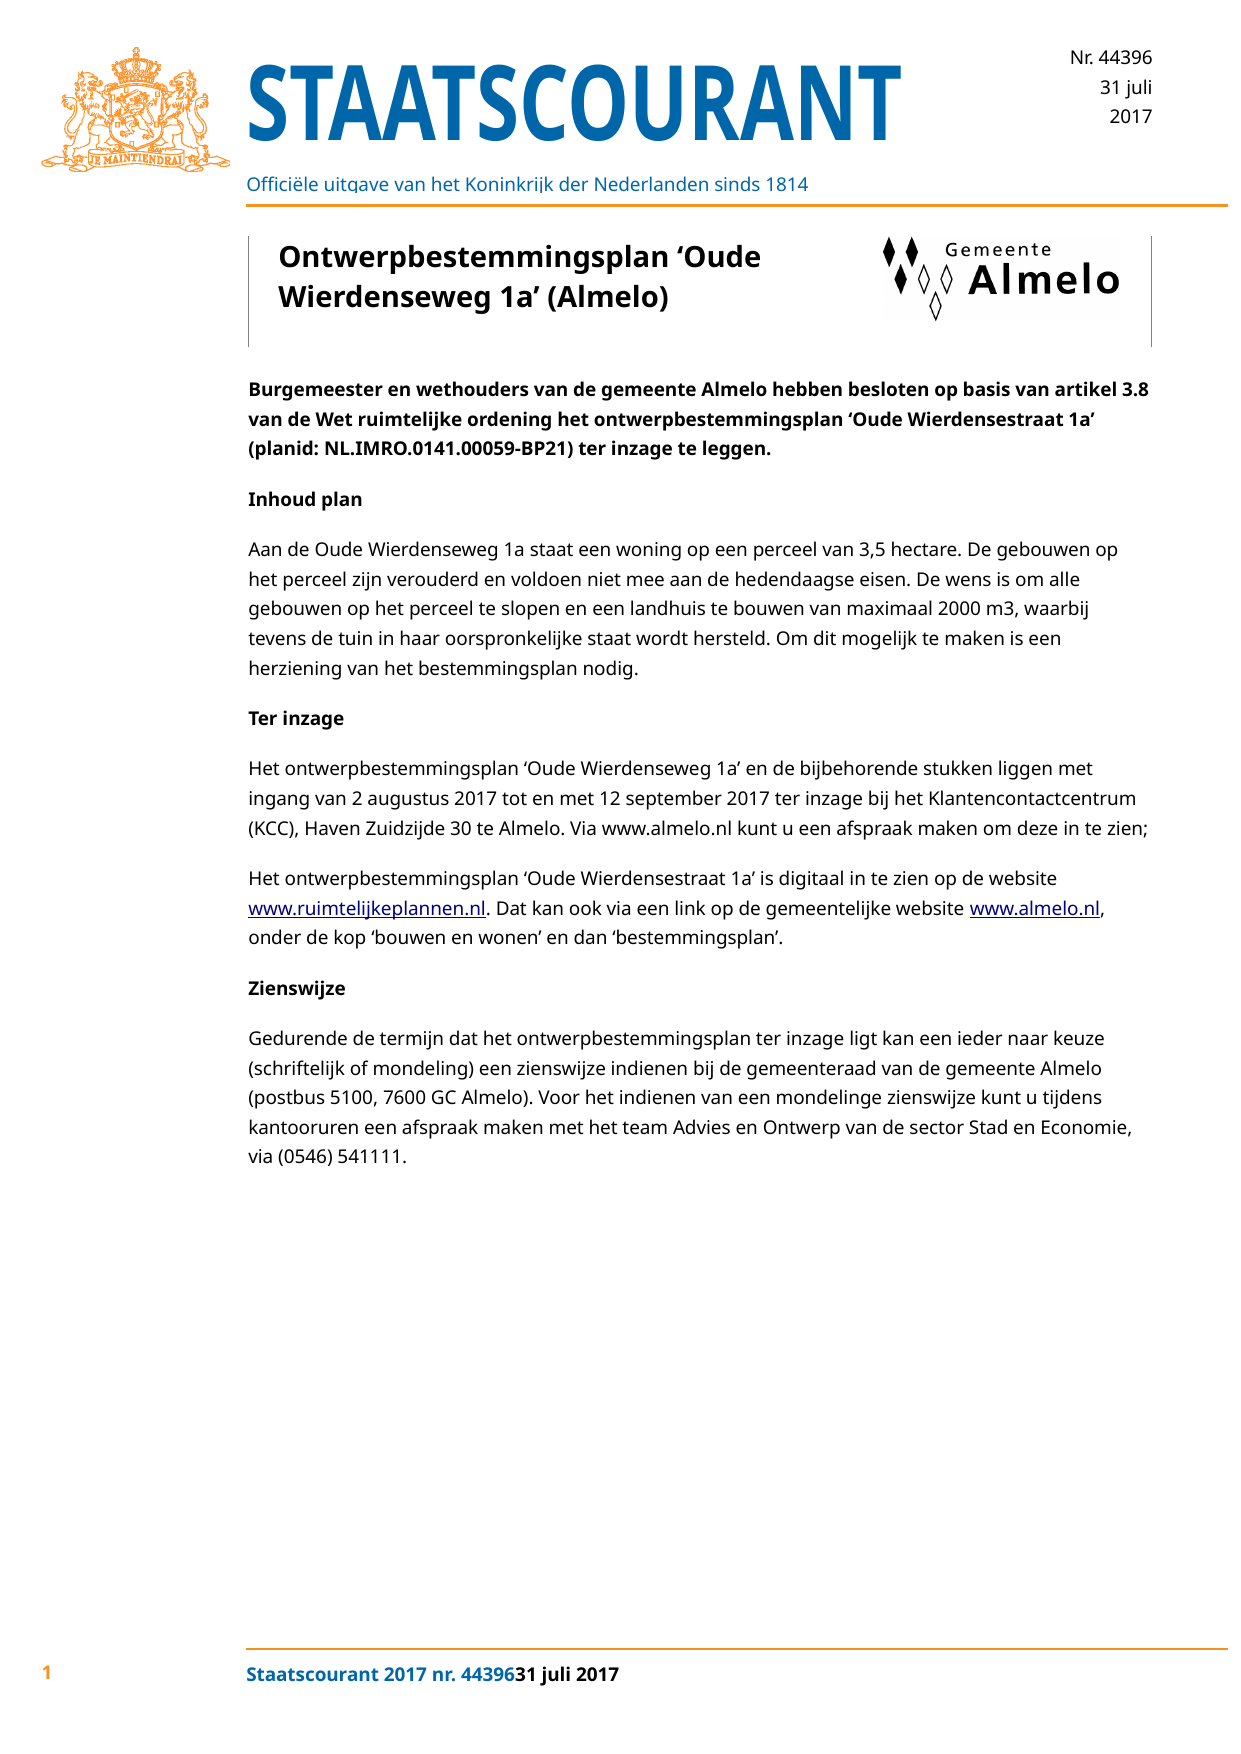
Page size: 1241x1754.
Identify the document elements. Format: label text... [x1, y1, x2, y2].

text Zienswijze [248, 975, 1152, 1001]
text Inhoud plan [248, 486, 1152, 512]
text Het ontwerpbestemmingsplan ‘Oude Wierdenseweg 1a’ en de bijbehorende stukken liggen met ingang van 2 augustus 2017 tot en met 12 september 2017 ter inzage bij het Klantencontactcentrum (KCC), Haven Zuidzijde 30 te Almelo. Via www.almelo.nl kunt u een afspraak maken om deze in te zien; [248, 756, 1152, 841]
text Het ontwerpbestemmingsplan ‘Oude Wierdensestraat 1a’ is digitaal in te zien op de website www.ruimtelijkeplannen.nl. Dat kan ook via een link op de gemeentelijke website www.almelo.nl, onder de kop ‘bouwen en wonen’ en dan ‘bestemmingsplan’. [248, 865, 1152, 950]
picture [882, 236, 1119, 322]
picture [41, 47, 231, 172]
table_header [850, 236, 1151, 347]
text Ter inzage [248, 705, 1152, 731]
table_header Ontwerpbestemmingsplan ‘Oude Wierdenseweg 1a’ (Almelo) [249, 236, 850, 347]
text Aan de Oude Wierdenseweg 1a staat een woning op een perceel van 3,5 hectare. De gebouwen op het perceel zijn verouderd en voldoen niet mee aan de hedendaagse eisen. De wens is om alle gebouwen op het perceel te slopen en een landhuis te bouwen van maximaal 2000 m3, waarbij tevens de tuin in haar oorspronkelijke staat wordt hersteld. Om dit mogelijk te maken is een herziening van het bestemmingsplan nodig. [248, 536, 1152, 681]
text Gedurende de termijn dat het ontwerpbestemmingsplan ter inzage ligt kan een ieder naar keuze (schriftelijk of mondeling) een zienswijze indienen bij de gemeenteraad van de gemeente Almelo (postbus 5100, 7600 GC Almelo). Voor het indienen van een mondelinge zienswijze kunt u tijdens kantooruren een afspraak maken met het team Advies en Ontwerp van de sector Stad en Economie, via (0546) 541111. [248, 1025, 1152, 1169]
text Burgemeester en wethouders van de gemeente Almelo hebben besloten op basis van artikel 3.8 van de Wet ruimtelijke ordening het ontwerpbestemmingsplan ‘Oude Wierdensestraat 1a’ (planid: NL.IMRO.0141.00059-BP21) ter inzage te leggen. [248, 376, 1152, 461]
